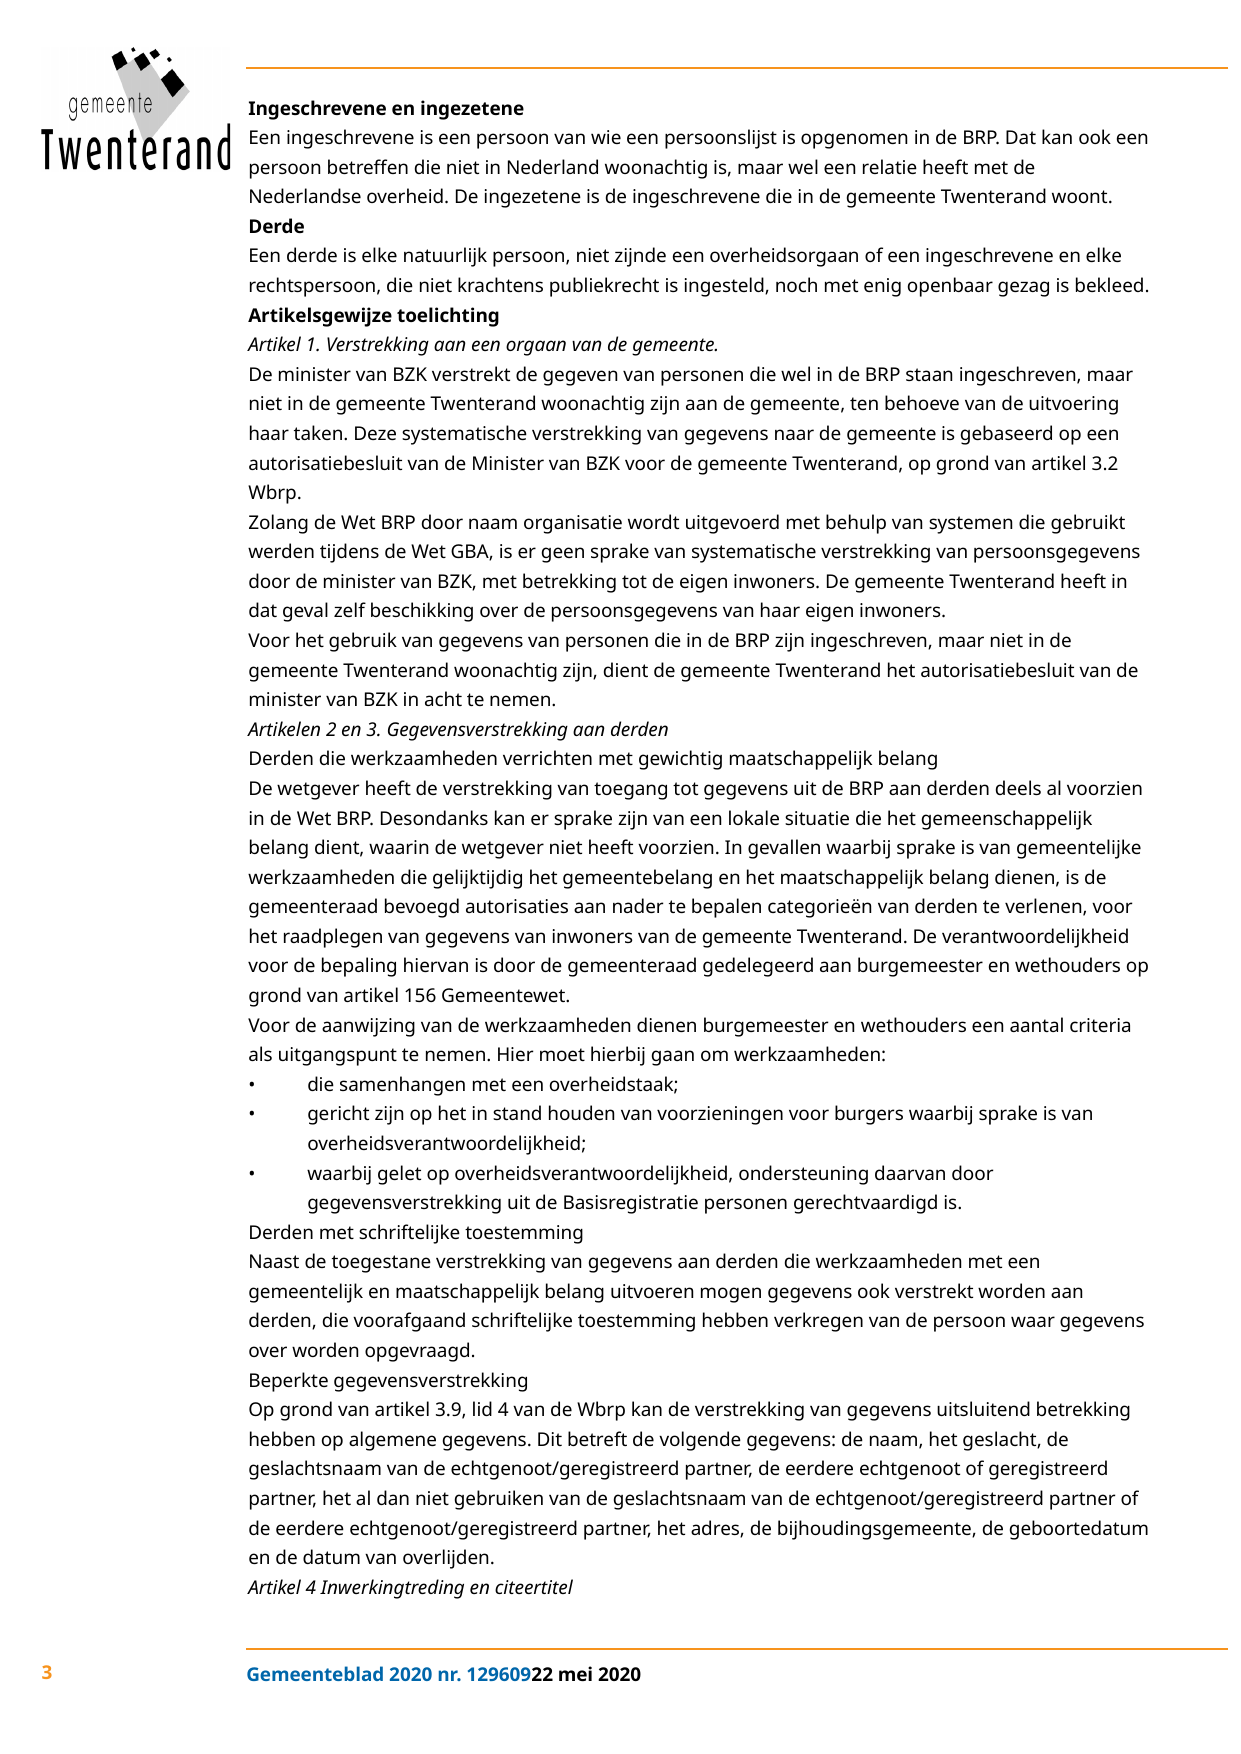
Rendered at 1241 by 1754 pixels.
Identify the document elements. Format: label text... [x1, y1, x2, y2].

text Artikelsgewijze toelichting [248, 302, 1152, 328]
text De wetgever heeft de verstrekking van toegang tot gegevens uit de BRP aan derden deels al voorzien in de Wet BRP. Desondanks kan er sprake zijn van een lokale situatie die het gemeenschappelijk belang dient, waarin de wetgever niet heeft voorzien. In gevallen waarbij sprake is van gemeentelijke werkzaamheden die gelijktijdig het gemeentebelang en het maatschappelijk belang dienen, is de gemeenteraad bevoegd autorisaties aan nader te bepalen categorieën van derden te verlenen, voor het raadplegen van gegevens van inwoners van de gemeente Twenterand. De verantwoordelijkheid voor de bepaling hiervan is door de gemeenteraad gedelegeerd aan burgemeester en wethouders op grond van artikel 156 Gemeentewet. [248, 775, 1152, 1008]
text Voor het gebruik van gegevens van personen die in de BRP zijn ingeschreven, maar niet in de gemeente Twenterand woonachtig zijn, dient de gemeente Twenterand het autorisatiebesluit van de minister van BZK in acht te nemen. [248, 627, 1152, 712]
text Op grond van artikel 3.9, lid 4 van de Wbrp kan de verstrekking van gegevens uitsluitend betrekking hebben op algemene gegevens. Dit betreft de volgende gegevens: de naam, het geslacht, de geslachtsnaam van de echtgenoot/geregistreerd partner, de eerdere echtgenoot of geregistreerd partner, het al dan niet gebruiken van de geslachtsnaam van de echtgenoot/geregistreerd partner of de eerdere echtgenoot/geregistreerd partner, het adres, de bijhoudingsgemeente, de geboortedatum en de datum van overlijden. [248, 1396, 1152, 1570]
text Derden die werkzaamheden verrichten met gewichtig maatschappelijk belang [248, 746, 1152, 771]
text Derde [248, 213, 1152, 239]
text Ingeschrevene en ingezetene [248, 95, 1152, 121]
text Artikel 1. Verstrekking aan een orgaan van de gemeente. [248, 331, 1152, 357]
list gericht zijn op het in stand houden van voorzieningen voor burgers waarbij sprake is van overheidsverantwoordelijkheid; [248, 1101, 1152, 1156]
text Artikel 4 Inwerkingtreding en citeertitel [248, 1574, 1152, 1600]
text Een derde is elke natuurlijk persoon, niet zijnde een overheidsorgaan of een ingeschrevene en elke rechtspersoon, die niet krachtens publiekrecht is ingesteld, noch met enig openbaar gezag is bekleed. [248, 243, 1152, 298]
text De minister van BZK verstrekt de gegeven van personen die wel in de BRP staan ingeschreven, maar niet in de gemeente Twenterand woonachtig zijn aan de gemeente, ten behoeve van de uitvoering haar taken. Deze systematische verstrekking van gegevens naar de gemeente is gebaseerd op een autorisatiebesluit van de Minister van BZK voor de gemeente Twenterand, op grond van artikel 3.2 Wbrp. [248, 361, 1152, 505]
text Zolang de Wet BRP door naam organisatie wordt uitgevoerd met behulp van systemen die gebruikt werden tijdens de Wet GBA, is er geen sprake van systematische verstrekking van persoonsgegevens door de minister van BZK, met betrekking tot de eigen inwoners. De gemeente Twenterand heeft in dat geval zelf beschikking over de persoonsgegevens van haar eigen inwoners. [248, 509, 1152, 623]
text Artikelen 2 en 3. Gegevensverstrekking aan derden [248, 716, 1152, 742]
text Naast de toegestane verstrekking van gegevens aan derden die werkzaamheden met een gemeentelijk en maatschappelijk belang uitvoeren mogen gegevens ook verstrekt worden aan derden, die voorafgaand schriftelijke toestemming hebben verkregen van de persoon waar gegevens over worden opgevraagd. [248, 1248, 1152, 1363]
text Voor de aanwijzing van de werkzaamheden dienen burgemeester en wethouders een aantal criteria als uitgangspunt te nemen. Hier moet hierbij gaan om werkzaamheden: [248, 1012, 1152, 1067]
list waarbij gelet op overheidsverantwoordelijkheid, ondersteuning daarvan door gegevensverstrekking uit de Basisregistratie personen gerechtvaardigd is. [248, 1160, 1152, 1215]
text Beperkte gegevensverstrekking [248, 1367, 1152, 1393]
text Een ingeschrevene is een persoon van wie een persoonslijst is opgenomen in de BRP. Dat kan ook een persoon betreffen die niet in Nederland woonachtig is, maar wel een relatie heeft met de Nederlandse overheid. De ingezetene is de ingeschrevene die in de gemeente Twenterand woont. [248, 124, 1152, 209]
picture [41, 47, 231, 172]
text Derden met schriftelijke toestemming [248, 1219, 1152, 1245]
list die samenhangen met een overheidstaak; [248, 1071, 1152, 1097]
